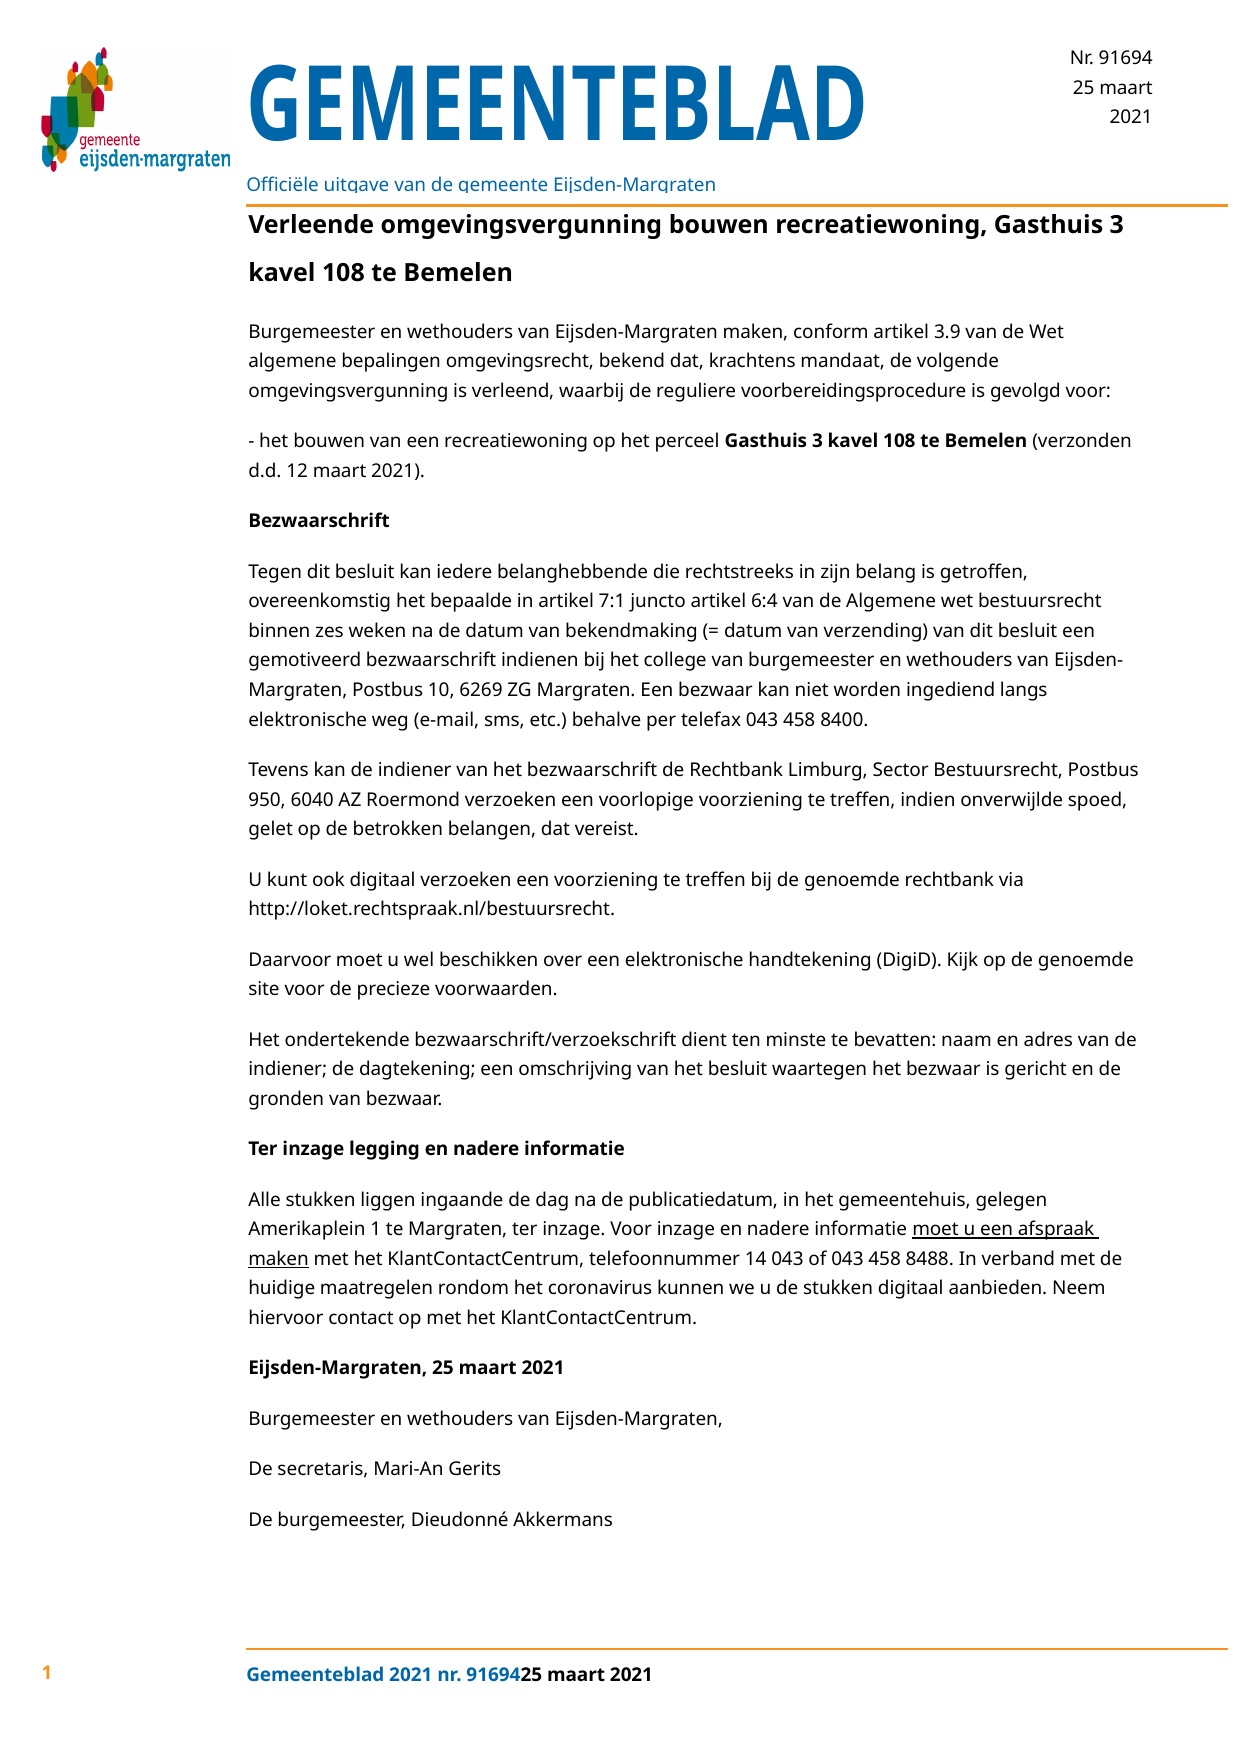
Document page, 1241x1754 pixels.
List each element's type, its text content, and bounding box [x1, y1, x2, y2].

picture [41, 47, 231, 172]
text De secretaris, Mari-An Gerits [248, 1455, 1152, 1481]
text U kunt ook digitaal verzoeken een voorziening te treffen bij de genoemde rechtbank via http://loket.rechtspraak.nl/bestuursrecht. [248, 866, 1152, 921]
text Tegen dit besluit kan iedere belanghebbende die rechtstreeks in zijn belang is getroffen, overeenkomstig het bepaalde in artikel 7:1 juncto artikel 6:4 van de Algemene wet bestuursrecht binnen zes weken na de datum van bekendmaking (= datum van verzending) van dit besluit een gemotiveerd bezwaarschrift indienen bij het college van burgemeester en wethouders van Eijsden-Margraten, Postbus 10, 6269 ZG Margraten. Een bezwaar kan niet worden ingediend langs elektronische weg (e-mail, sms, etc.) behalve per telefax 043 458 8400. [248, 558, 1152, 732]
text Burgemeester en wethouders van Eijsden-Margraten maken, conform artikel 3.9 van de Wet algemene bepalingen omgevingsrecht, bekend dat, krachtens mandaat, de volgende omgevingsvergunning is verleend, waarbij de reguliere voorbereidingsprocedure is gevolgd voor: [248, 318, 1152, 403]
text - het bouwen van een recreatiewoning op het perceel Gasthuis 3 kavel 108 te Bemelen (verzonden d.d. 12 maart 2021). [248, 427, 1152, 483]
text Ter inzage legging en nadere informatie [248, 1135, 1152, 1161]
text Bezwaarschrift [248, 507, 1152, 533]
text De burgemeester, Dieudonné Akkermans [248, 1506, 1152, 1532]
text Alle stukken liggen ingaande de dag na de publicatiedatum, in het gemeentehuis, gelegen Amerikaplein 1 te Margraten, ter inzage. Voor inzage en nadere informatie moet u een afspraak maken met het KlantContactCentrum, telefoonnummer 14 043 of 043 458 8488. In verband met de huidige maatregelen rondom het coronavirus kunnen we u de stukken digitaal aanbieden. Neem hiervoor contact op met het KlantContactCentrum. [248, 1186, 1152, 1330]
text Eijsden-Margraten, 25 maart 2021 [248, 1354, 1152, 1380]
text Tevens kan de indiener van het bezwaarschrift de Rechtbank Limburg, Sector Bestuursrecht, Postbus 950, 6040 AZ Roermond verzoeken een voorlopige voorziening te treffen, indien onverwijlde spoed, gelet op de betrokken belangen, dat vereist. [248, 756, 1152, 841]
text Daarvoor moet u wel beschikken over een elektronische handtekening (DigiD). Kijk op de genoemde site voor de precieze voorwaarden. [248, 946, 1152, 1001]
text Burgemeester en wethouders van Eijsden-Margraten, [248, 1405, 1152, 1431]
text Verleende omgevingsvergunning bouwen recreatiewoning, Gasthuis 3 kavel 108 te Bemelen [248, 207, 1152, 288]
text Het ondertekende bezwaarschrift/verzoekschrift dient ten minste te bevatten: naam en adres van de indiener; de dagtekening; een omschrijving van het besluit waartegen het bezwaar is gericht en de gronden van bezwaar. [248, 1026, 1152, 1111]
